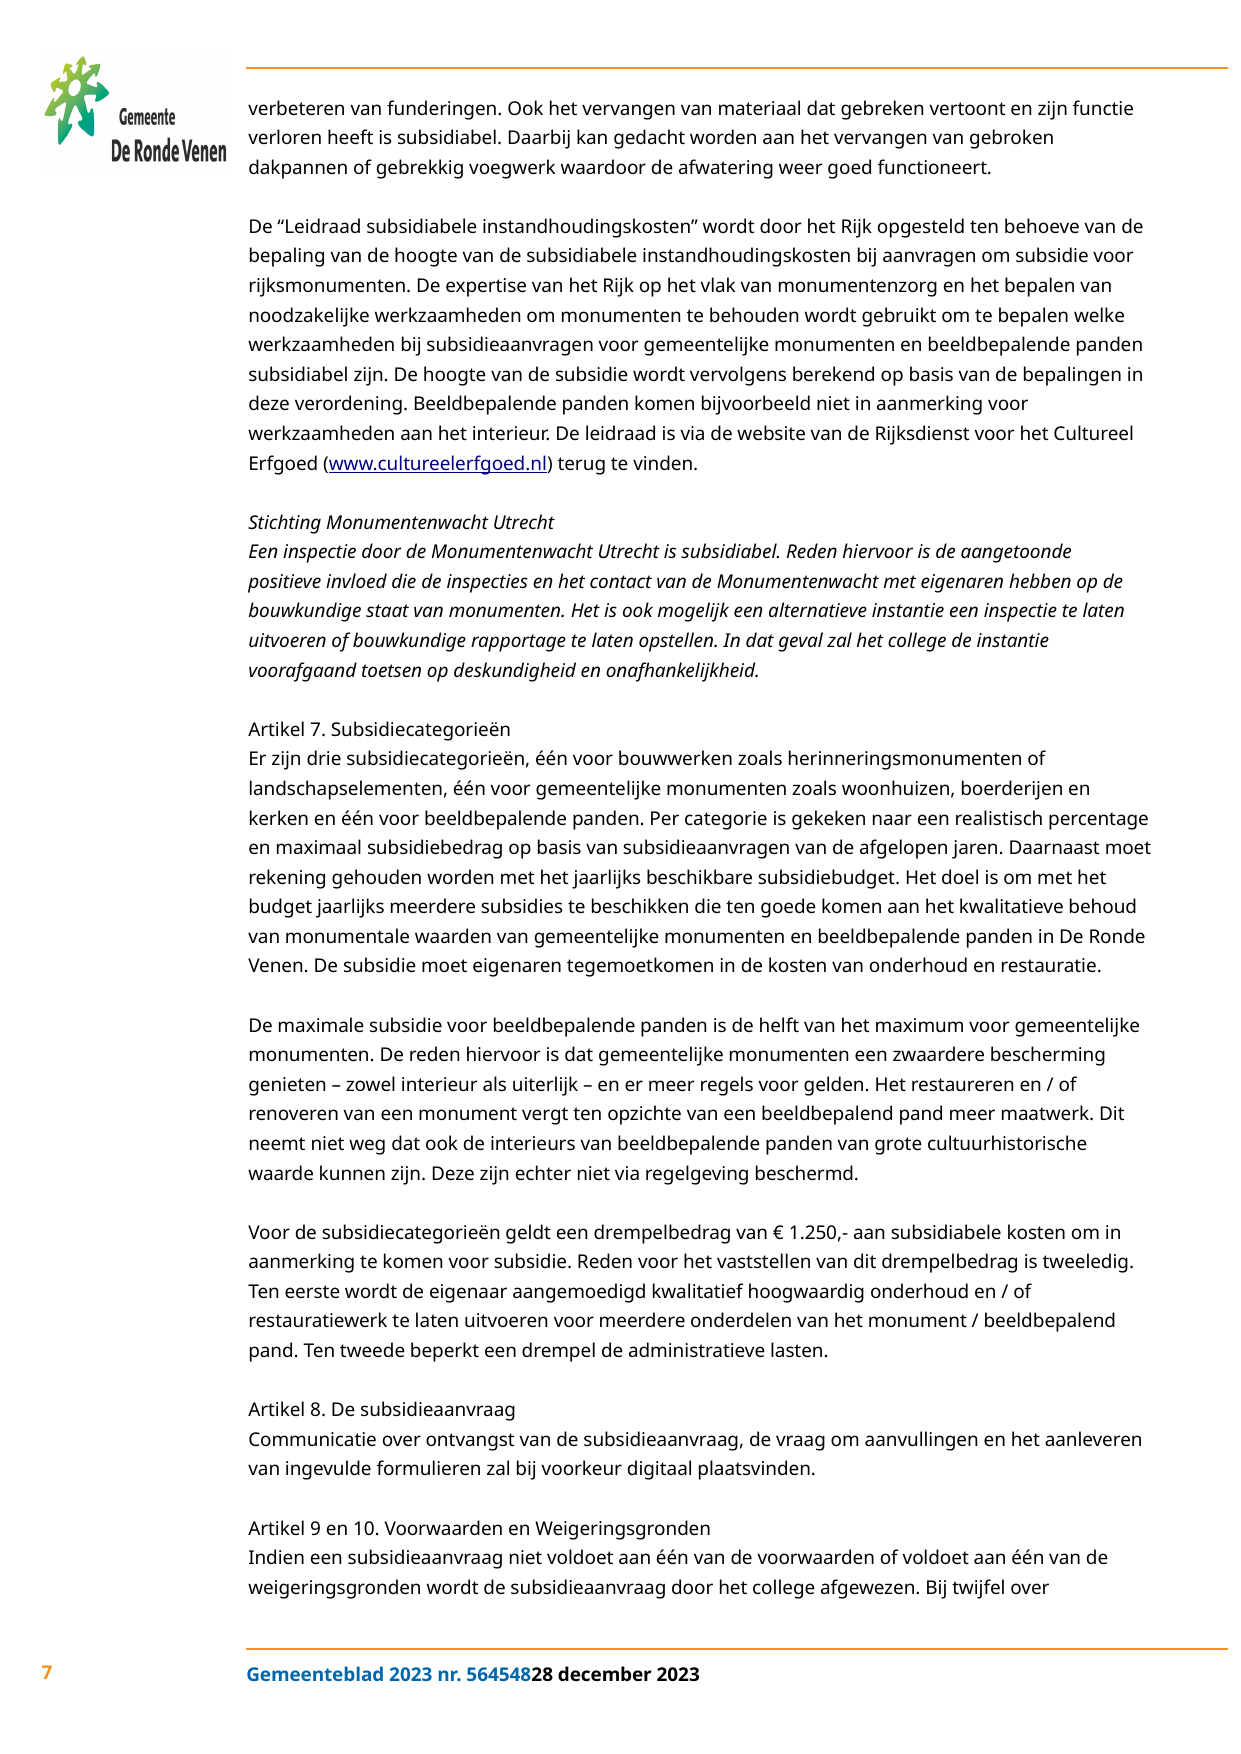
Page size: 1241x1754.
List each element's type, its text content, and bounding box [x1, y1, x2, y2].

text Stichting Monumentenwacht Utrecht [248, 509, 1152, 535]
text De maximale subsidie voor beeldbepalende panden is de helft van het maximum voor gemeentelijke monumenten. De reden hiervoor is dat gemeentelijke monumenten een zwaardere bescherming genieten – zowel interieur als uiterlijk – en er meer regels voor gelden. Het restaureren en / of renoveren van een monument vergt ten opzichte van een beeldbepalend pand meer maatwerk. Dit neemt niet weg dat ook de interieurs van beeldbepalende panden van grote cultuurhistorische waarde kunnen zijn. Deze zijn echter niet via regelgeving beschermd. [248, 1012, 1152, 1186]
text Artikel 8. De subsidieaanvraag [248, 1396, 1152, 1422]
text Communicatie over ontvangst van de subsidieaanvraag, de vraag om aanvullingen en het aanleveren van ingevulde formulieren zal bij voorkeur digitaal plaatsvinden. [248, 1426, 1152, 1481]
text Er zijn drie subsidiecategorieën, één voor bouwwerken zoals herinneringsmonumenten of landschapselementen, één voor gemeentelijke monumenten zoals woonhuizen, boerderijen en kerken en één voor beeldbepalende panden. Per categorie is gekeken naar een realistisch percentage en maximaal subsidiebedrag op basis van subsidieaanvragen van de afgelopen jaren. Daarnaast moet rekening gehouden worden met het jaarlijks beschikbare subsidiebudget. Het doel is om met het budget jaarlijks meerdere subsidies te beschikken die ten goede komen aan het kwalitatieve behoud van monumentale waarden van gemeentelijke monumenten en beeldbepalende panden in De Ronde Venen. De subsidie moet eigenaren tegemoetkomen in de kosten van onderhoud en restauratie. [248, 746, 1152, 978]
text Voor de subsidiecategorieën geldt een drempelbedrag van € 1.250,- aan subsidiabele kosten om in aanmerking te komen voor subsidie. Reden voor het vaststellen van dit drempelbedrag is tweeledig. Ten eerste wordt de eigenaar aangemoedigd kwalitatief hoogwaardig onderhoud en / of restauratiewerk te laten uitvoeren voor meerdere onderdelen van het monument / beeldbepalend pand. Ten tweede beperkt een drempel de administratieve lasten. [248, 1219, 1152, 1363]
text verbeteren van funderingen. Ook het vervangen van materiaal dat gebreken vertoont en zijn functie verloren heeft is subsidiabel. Daarbij kan gedacht worden aan het vervangen van gebroken dakpannen of gebrekkig voegwerk waardoor de afwatering weer goed functioneert. [248, 95, 1152, 180]
text Artikel 9 en 10. Voorwaarden en Weigeringsgronden [248, 1515, 1152, 1541]
picture [41, 47, 231, 172]
text Een inspectie door de Monumentenwacht Utrecht is subsidiabel. Reden hiervoor is de aangetoonde positieve invloed die de inspecties en het contact van de Monumentenwacht met eigenaren hebben op de bouwkundige staat van monumenten. Het is ook mogelijk een alternatieve instantie een inspectie te laten uitvoeren of bouwkundige rapportage te laten opstellen. In dat geval zal het college de instantie voorafgaand toetsen op deskundigheid en onafhankelijkheid. [248, 538, 1152, 683]
text Artikel 7. Subsidiecategorieën [248, 716, 1152, 742]
text Indien een subsidieaanvraag niet voldoet aan één van de voorwaarden of voldoet aan één van de weigeringsgronden wordt de subsidieaanvraag door het college afgewezen. Bij twijfel over [248, 1544, 1152, 1600]
text De “Leidraad subsidiabele instandhoudingskosten” wordt door het Rijk opgesteld ten behoeve van de bepaling van de hoogte van de subsidiabele instandhoudingskosten bij aanvragen om subsidie voor rijksmonumenten. De expertise van het Rijk op het vlak van monumentenzorg en het bepalen van noodzakelijke werkzaamheden om monumenten te behouden wordt gebruikt om te bepalen welke werkzaamheden bij subsidieaanvragen voor gemeentelijke monumenten en beeldbepalende panden subsidiabel zijn. De hoogte van de subsidie wordt vervolgens berekend op basis van de bepalingen in deze verordening. Beeldbepalende panden komen bijvoorbeeld niet in aanmerking voor werkzaamheden aan het interieur. De leidraad is via de website van de Rijksdienst voor het Cultureel Erfgoed (www.cultureelerfgoed.nl) terug te vinden. [248, 213, 1152, 476]
